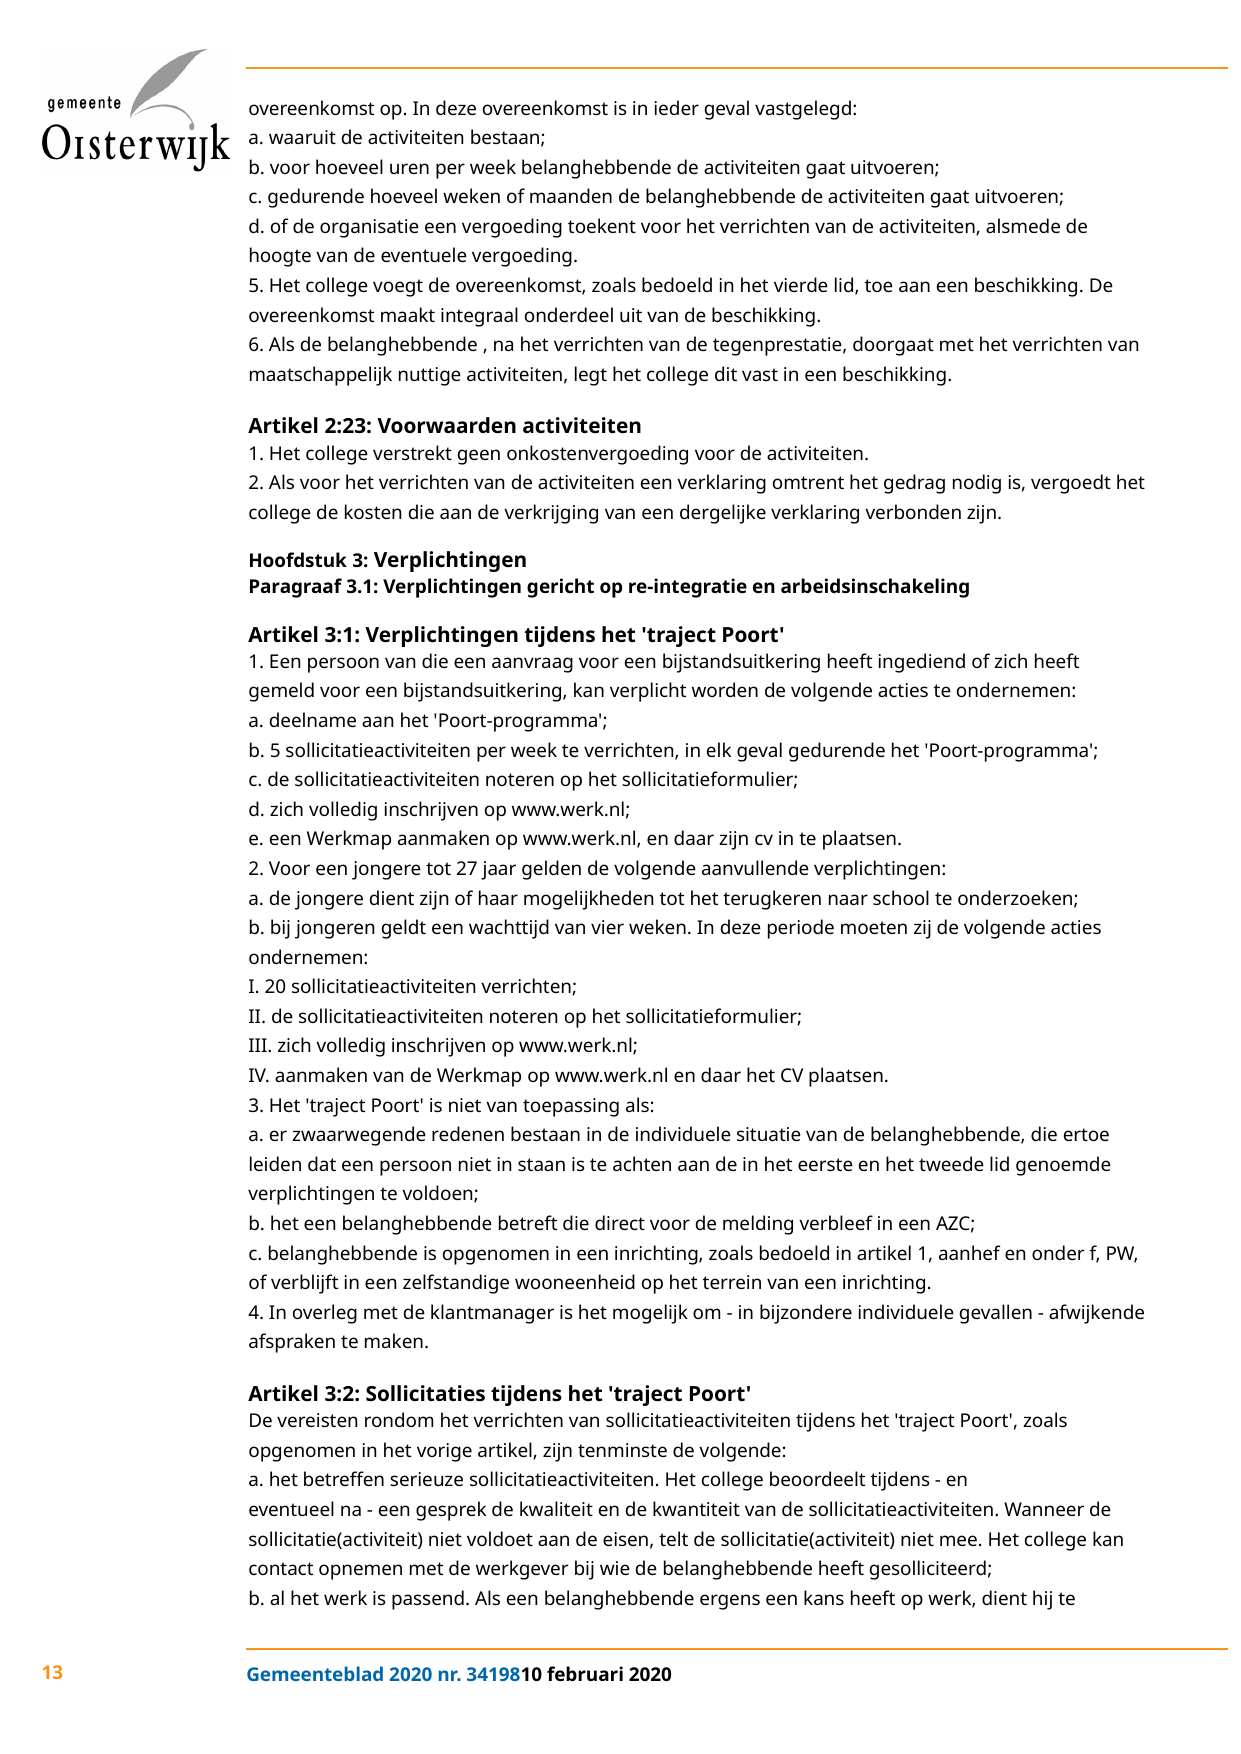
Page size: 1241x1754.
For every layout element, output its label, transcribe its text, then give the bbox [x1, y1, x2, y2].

text Artikel 3:1: Verplichtingen tijdens het 'traject Poort' [248, 620, 1152, 648]
text a. het betreffen serieuze sollicitatieactiviteiten. Het college beoordeelt tijdens - en [248, 1467, 1152, 1492]
text 3. Het 'traject Poort' is niet van toepassing als: [248, 1092, 1152, 1118]
text overeenkomst op. In deze overeenkomst is in ieder geval vastgelegd: [248, 95, 1152, 121]
text b. het een belanghebbende betreft die direct voor de melding verbleef in een AZC; [248, 1210, 1152, 1236]
text c. de sollicitatieactiviteiten noteren op het sollicitatieformulier; [248, 766, 1152, 792]
text 4. In overleg met de klantmanager is het mogelijk om - in bijzondere individuele gevallen - afwijkende afspraken te maken. [248, 1299, 1152, 1354]
text De vereisten rondom het verrichten van sollicitatieactiviteiten tijdens het 'traject Poort', zoals opgenomen in het vorige artikel, zijn tenminste de volgende: [248, 1407, 1152, 1463]
text 5. Het college voegt de overeenkomst, zoals bedoeld in het vierde lid, toe aan een beschikking. De overeenkomst maakt integraal onderdeel uit van de beschikking. [248, 272, 1152, 328]
text b. 5 sollicitatieactiviteiten per week te verrichten, in elk geval gedurende het 'Poort-programma'; [248, 737, 1152, 763]
text II. de sollicitatieactiviteiten noteren op het sollicitatieformulier; [248, 1003, 1152, 1029]
text Paragraaf 3.1: Verplichtingen gericht op re-integratie en arbeidsinschakeling [248, 573, 1152, 599]
text a. de jongere dient zijn of haar mogelijkheden tot het terugkeren naar school te onderzoeken; [248, 885, 1152, 911]
text Hoofdstuk 3: Verplichtingen [248, 545, 1152, 573]
text c. belanghebbende is opgenomen in een inrichting, zoals bedoeld in artikel 1, aanhef en onder f, PW, of verblijft in een zelfstandige wooneenheid op het terrein van een inrichting. [248, 1240, 1152, 1295]
text a. deelname aan het 'Poort-programma'; [248, 707, 1152, 733]
picture [41, 47, 231, 172]
text d. of de organisatie een vergoeding toekent voor het verrichten van de activiteiten, alsmede de hoogte van de eventuele vergoeding. [248, 213, 1152, 268]
text e. een Werkmap aanmaken op www.werk.nl, en daar zijn cv in te plaatsen. [248, 826, 1152, 851]
text b. voor hoeveel uren per week belanghebbende de activiteiten gaat uitvoeren; [248, 154, 1152, 180]
text IV. aanmaken van de Werkmap op www.werk.nl en daar het CV plaatsen. [248, 1062, 1152, 1088]
text a. waaruit de activiteiten bestaan; [248, 124, 1152, 150]
text eventueel na - een gesprek de kwaliteit en de kwantiteit van de sollicitatieactiviteiten. Wanneer de sollicitatie(activiteit) niet voldoet aan de eisen, telt de sollicitatie(activiteit) niet mee. Het college kan contact opnemen met de werkgever bij wie de belanghebbende heeft gesolliciteerd; [248, 1496, 1152, 1581]
text b. al het werk is passend. Als een belanghebbende ergens een kans heeft op werk, dient hij te [248, 1585, 1152, 1611]
text Artikel 3:2: Sollicitaties tijdens het 'traject Poort' [248, 1379, 1152, 1407]
text 6. Als de belanghebbende , na het verrichten van de tegenprestatie, doorgaat met het verrichten van maatschappelijk nuttige activiteiten, legt het college dit vast in een beschikking. [248, 331, 1152, 387]
text 2. Als voor het verrichten van de activiteiten een verklaring omtrent het gedrag nodig is, vergoedt het college de kosten die aan de verkrijging van een dergelijke verklaring verbonden zijn. [248, 469, 1152, 525]
text d. zich volledig inschrijven op www.werk.nl; [248, 796, 1152, 822]
text 1. Het college verstrekt geen onkostenvergoeding voor de activiteiten. [248, 440, 1152, 466]
text Artikel 2:23: Voorwaarden activiteiten [248, 411, 1152, 440]
text a. er zwaarwegende redenen bestaan in de individuele situatie van de belanghebbende, die ertoe leiden dat een persoon niet in staan is te achten aan de in het eerste en het tweede lid genoemde verplichtingen te voldoen; [248, 1121, 1152, 1206]
text c. gedurende hoeveel weken of maanden de belanghebbende de activiteiten gaat uitvoeren; [248, 183, 1152, 209]
text III. zich volledig inschrijven op www.werk.nl; [248, 1033, 1152, 1058]
text I. 20 sollicitatieactiviteiten verrichten; [248, 973, 1152, 999]
text 2. Voor een jongere tot 27 jaar gelden de volgende aanvullende verplichtingen: [248, 855, 1152, 881]
text 1. Een persoon van die een aanvraag voor een bijstandsuitkering heeft ingediend of zich heeft gemeld voor een bijstandsuitkering, kan verplicht worden de volgende acties te ondernemen: [248, 648, 1152, 703]
text b. bij jongeren geldt een wachttijd van vier weken. In deze periode moeten zij de volgende acties ondernemen: [248, 914, 1152, 970]
